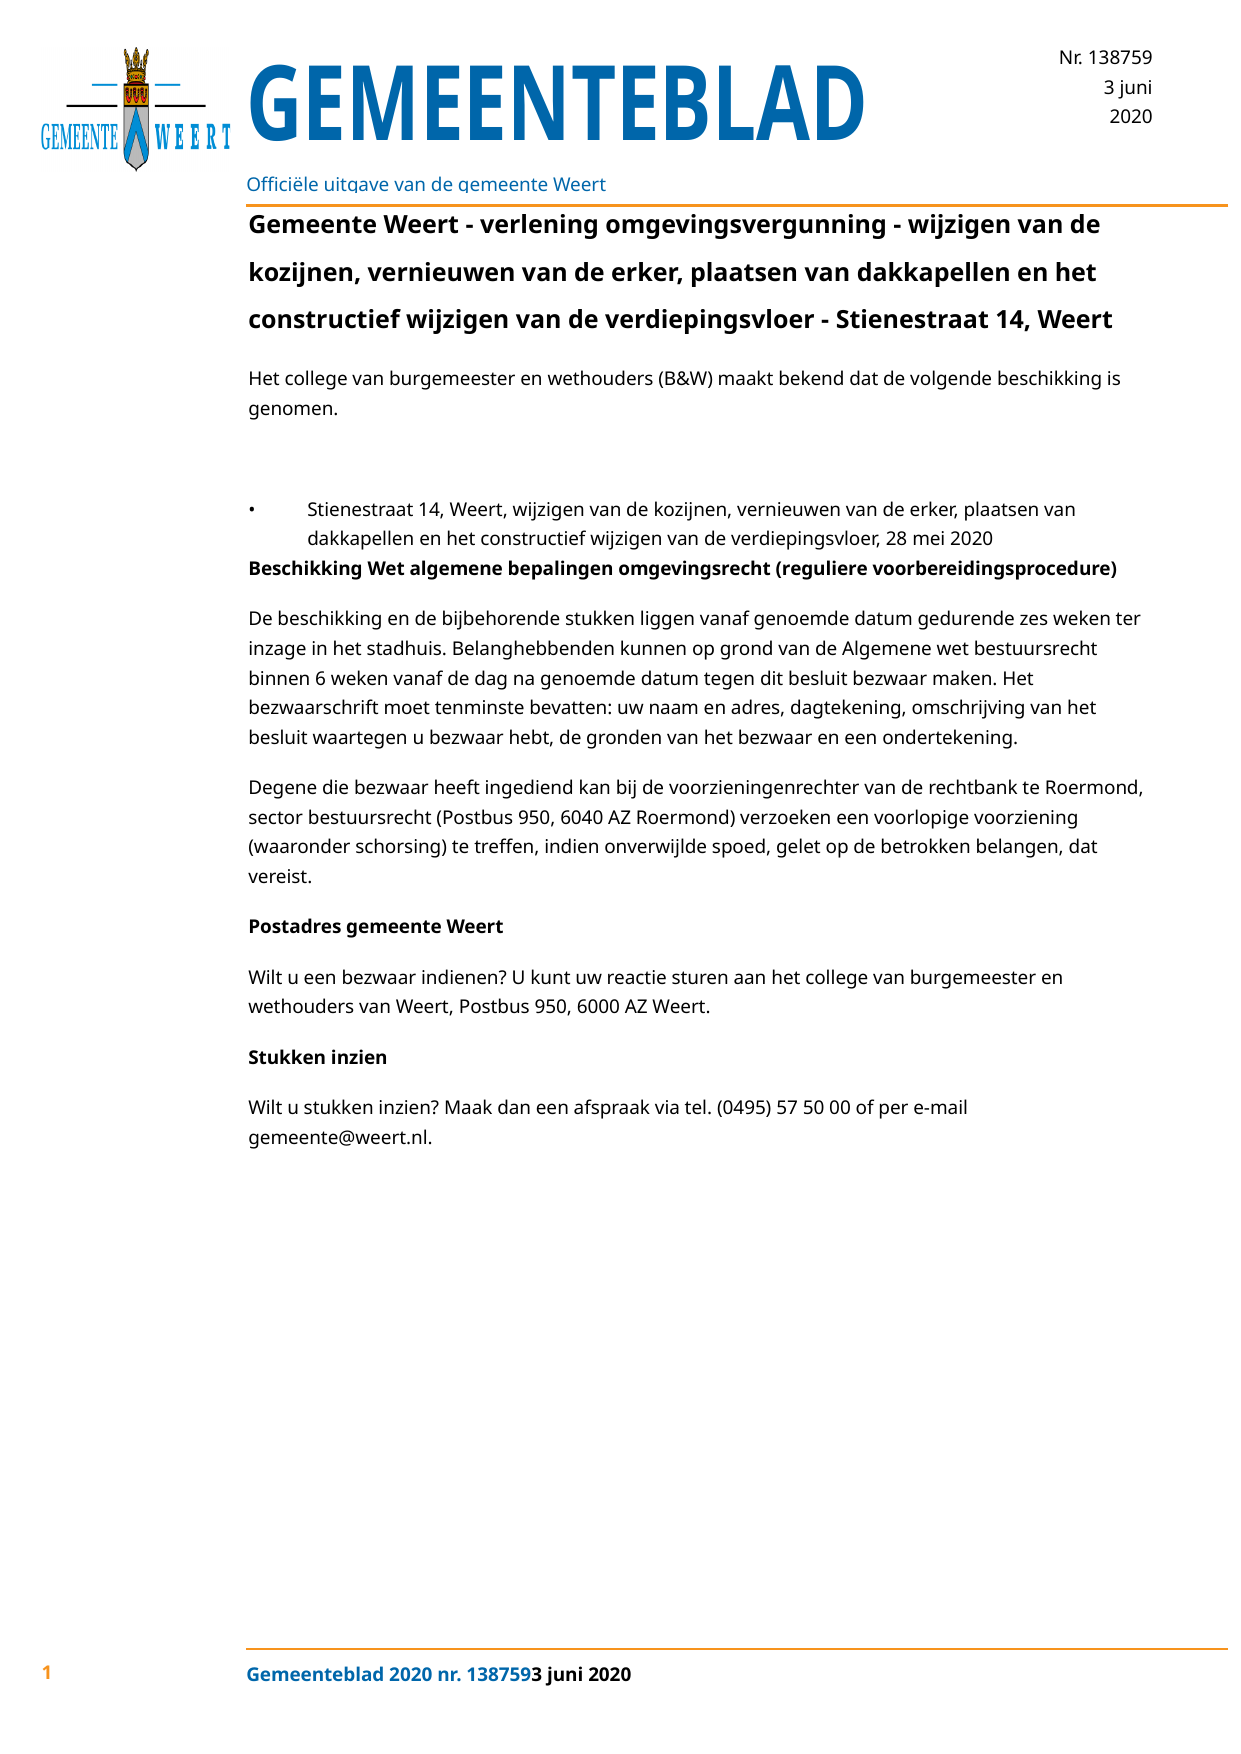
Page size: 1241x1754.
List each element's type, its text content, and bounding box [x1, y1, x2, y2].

picture [41, 47, 231, 172]
text Gemeente Weert - verlening omgevingsvergunning - wijzigen van de kozijnen, vernieuwen van de erker, plaatsen van dakkapellen en het constructief wijzigen van de verdiepingsvloer - Stienestraat 14, Weert [248, 207, 1152, 336]
text Wilt u stukken inzien? Maak dan een afspraak via tel. (0495) 57 50 00 of per e-mail gemeente@weert.nl. [248, 1094, 1152, 1149]
list Stienestraat 14, Weert, wijzigen van de kozijnen, vernieuwen van de erker, plaatsen van dakkapellen en het constructief wijzigen van de verdiepingsvloer, 28 mei 2020 [248, 496, 1152, 551]
text De beschikking en de bijbehorende stukken liggen vanaf genoemde datum gedurende zes weken ter inzage in het stadhuis. Belanghebbenden kunnen op grond van de Algemene wet bestuursrecht binnen 6 weken vanaf de dag na genoemde datum tegen dit besluit bezwaar maken. Het bezwaarschrift moet tenminste bevatten: uw naam en adres, dagtekening, omschrijving van het besluit waartegen u bezwaar hebt, de gronden van het bezwaar en een ondertekening. [248, 606, 1152, 749]
text Beschikking Wet algemene bepalingen omgevingsrecht (reguliere voorbereidingsprocedure) [248, 555, 1152, 581]
text Postadres gemeente Weert [248, 913, 1152, 939]
text Wilt u een bezwaar indienen? U kunt uw reactie sturen aan het college van burgemeester en wethouders van Weert, Postbus 950, 6000 AZ Weert. [248, 964, 1152, 1019]
text Degene die bezwaar heeft ingediend kan bij de voorzieningenrechter van de rechtbank te Roermond, sector bestuursrecht (Postbus 950, 6040 AZ Roermond) verzoeken een voorlopige voorziening (waaronder schorsing) te treffen, indien onverwijlde spoed, gelet op de betrokken belangen, dat vereist. [248, 774, 1152, 889]
text Het college van burgemeester en wethouders (B&W) maakt bekend dat de volgende beschikking is genomen. [248, 366, 1152, 421]
text Stukken inzien [248, 1044, 1152, 1069]
